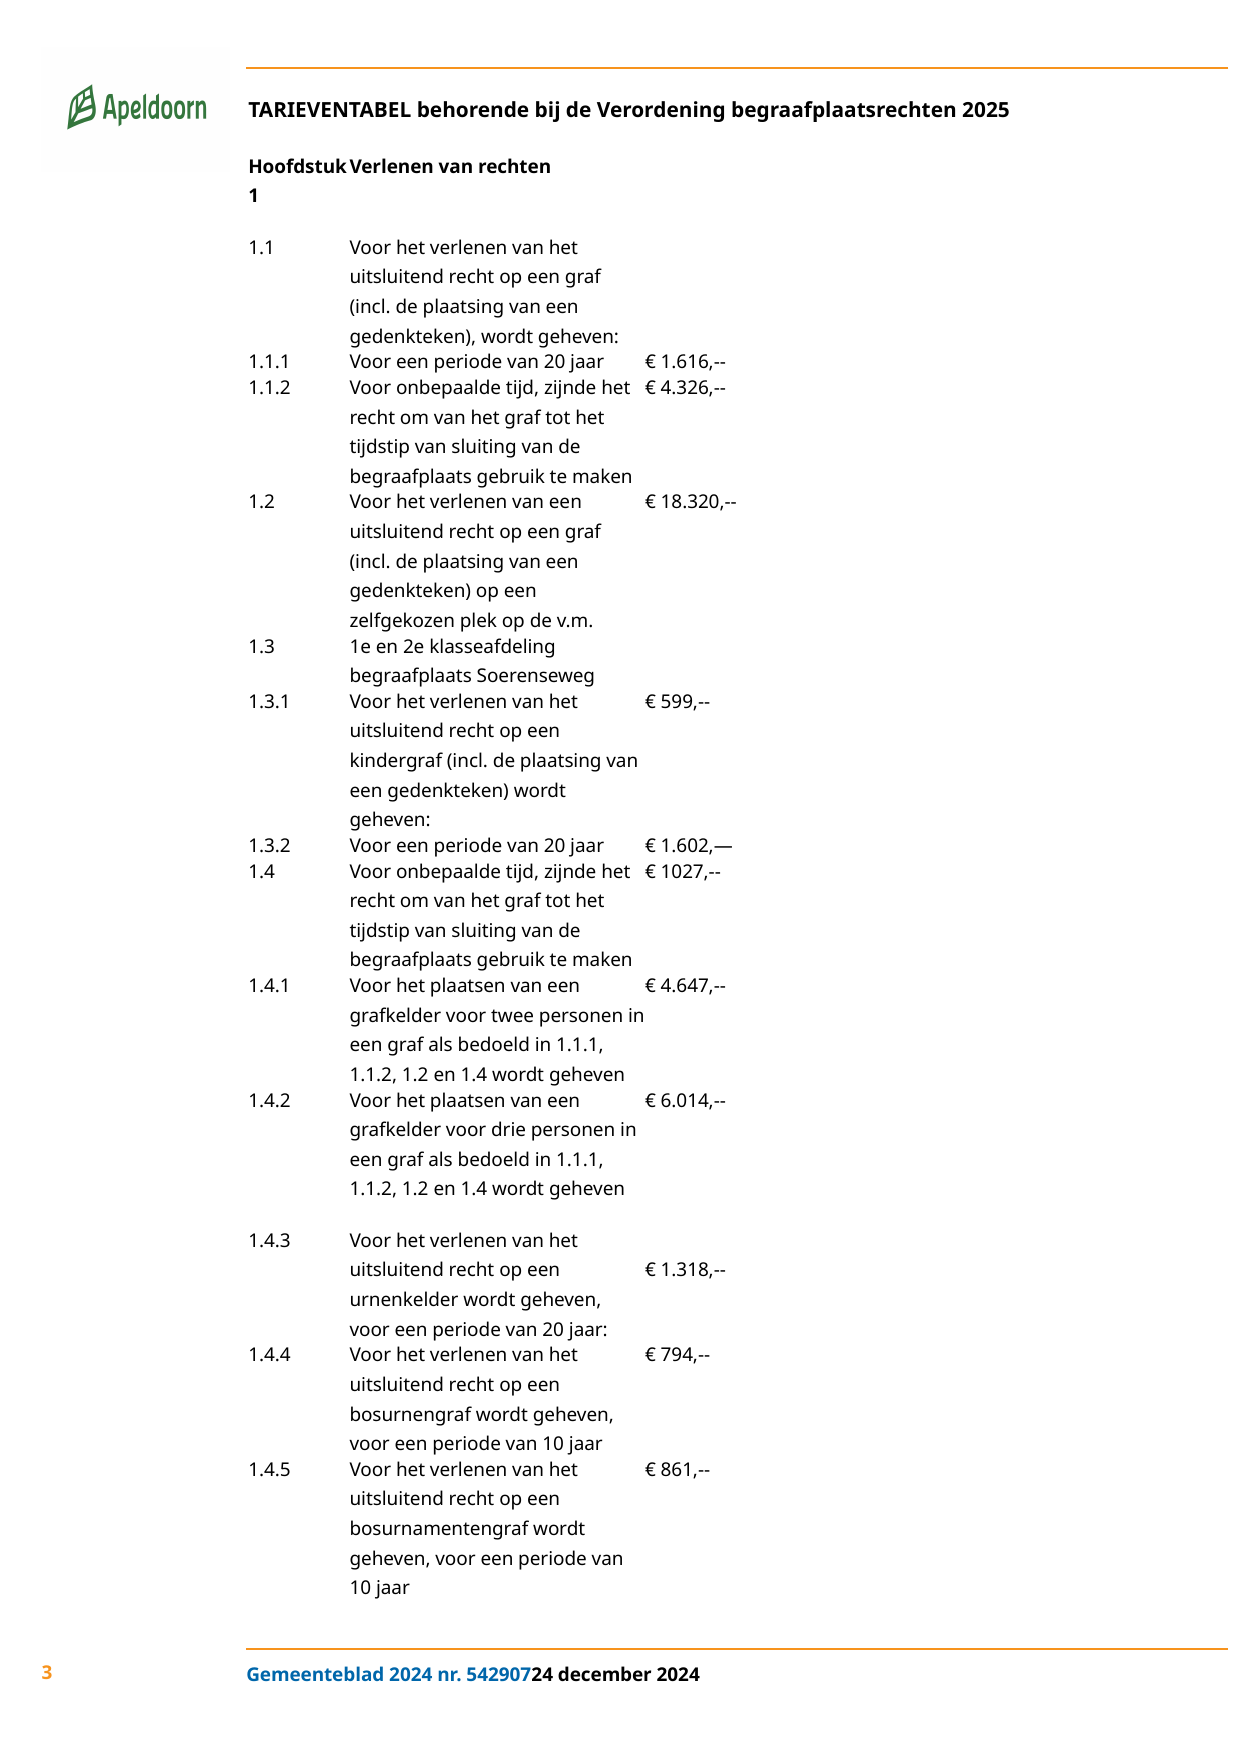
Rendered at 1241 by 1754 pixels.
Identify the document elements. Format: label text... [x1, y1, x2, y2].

table_cell € 4.326,-- [645, 374, 847, 489]
table_cell 1e en 2e klasseafdeling begraafplaats Soerenseweg [349, 633, 645, 688]
table_cell [645, 1201, 847, 1227]
table_cell 1.4.5 [248, 1456, 349, 1600]
table_header Verlenen van rechten [349, 124, 645, 208]
table_cell 1.4.2 [248, 1087, 349, 1201]
table_header [645, 124, 847, 208]
table_cell [645, 633, 847, 688]
table_cell Voor het verlenen van het uitsluitend recht op een kindergraf (incl. de plaatsing van een gedenkteken) wordt geheven: [349, 688, 645, 832]
table_cell 1.3 [248, 633, 349, 688]
table_cell Voor het plaatsen van een grafkelder voor drie personen in een graf als bedoeld in 1.1.1, 1.1.2, 1.2 en 1.4 wordt geheven [349, 1087, 645, 1201]
table_cell 1.3.2 [248, 832, 349, 858]
table_cell € 1.602,— [645, 832, 847, 858]
table_cell Voor het verlenen van het uitsluitend recht op een bosurnengraf wordt geheven, voor een periode van 10 jaar [349, 1342, 645, 1456]
table_cell Voor het plaatsen van een grafkelder voor twee personen in een graf als bedoeld in 1.1.1, 1.1.2, 1.2 en 1.4 wordt geheven [349, 973, 645, 1087]
table_cell 1.4.4 [248, 1342, 349, 1456]
table_cell [645, 234, 847, 348]
picture [41, 47, 231, 172]
text TARIEVENTABEL behorende bij de Verordening begraafplaatsrechten 2025 [248, 95, 1152, 123]
table_cell 1.1 [248, 234, 349, 348]
table_cell 1.3.1 [248, 688, 349, 832]
table_cell Voor het verlenen van een uitsluitend recht op een graf (incl. de plaatsing van een gedenkteken) op een zelfgekozen plek op de v.m. [349, 489, 645, 633]
table_cell Voor onbepaalde tijd, zijnde het recht om van het graf tot het tijdstip van sluiting van de begraafplaats gebruik te maken [349, 858, 645, 972]
table_cell 1.4.1 [248, 973, 349, 1087]
table_cell € 18.320,-- [645, 489, 847, 633]
table_cell Voor een periode van 20 jaar [349, 832, 645, 858]
table_cell [248, 208, 349, 234]
table_cell € 1.616,-- [645, 349, 847, 374]
table_cell [645, 208, 847, 234]
table_cell 1.4.3 [248, 1227, 349, 1342]
table_cell 1.2 [248, 489, 349, 633]
table_header Hoofdstuk 1 [248, 124, 349, 208]
table_cell € 794,-- [645, 1342, 847, 1456]
table_cell 1.4 [248, 858, 349, 972]
table_cell [349, 208, 645, 234]
table_cell Voor een periode van 20 jaar [349, 349, 645, 374]
table_cell € 6.014,-- [645, 1087, 847, 1201]
table_cell € 1.318,-- [645, 1227, 847, 1342]
table_cell [349, 1201, 645, 1227]
table_cell Voor het verlenen van het uitsluitend recht op een bosurnamentengraf wordt geheven, voor een periode van 10 jaar [349, 1456, 645, 1600]
table_cell 1.1.1 [248, 349, 349, 374]
table_cell Voor het verlenen van het uitsluitend recht op een graf (incl. de plaatsing van een gedenkteken), wordt geheven: [349, 234, 645, 348]
table_cell € 599,-- [645, 688, 847, 832]
table_cell € 1027,-- [645, 858, 847, 972]
table_cell € 4.647,-- [645, 973, 847, 1087]
table_cell [248, 1201, 349, 1227]
table_cell € 861,-- [645, 1456, 847, 1600]
table_cell Voor onbepaalde tijd, zijnde het recht om van het graf tot het tijdstip van sluiting van de begraafplaats gebruik te maken [349, 374, 645, 489]
table_cell 1.1.2 [248, 374, 349, 489]
table_cell Voor het verlenen van het uitsluitend recht op een urnenkelder wordt geheven, voor een periode van 20 jaar: [349, 1227, 645, 1342]
